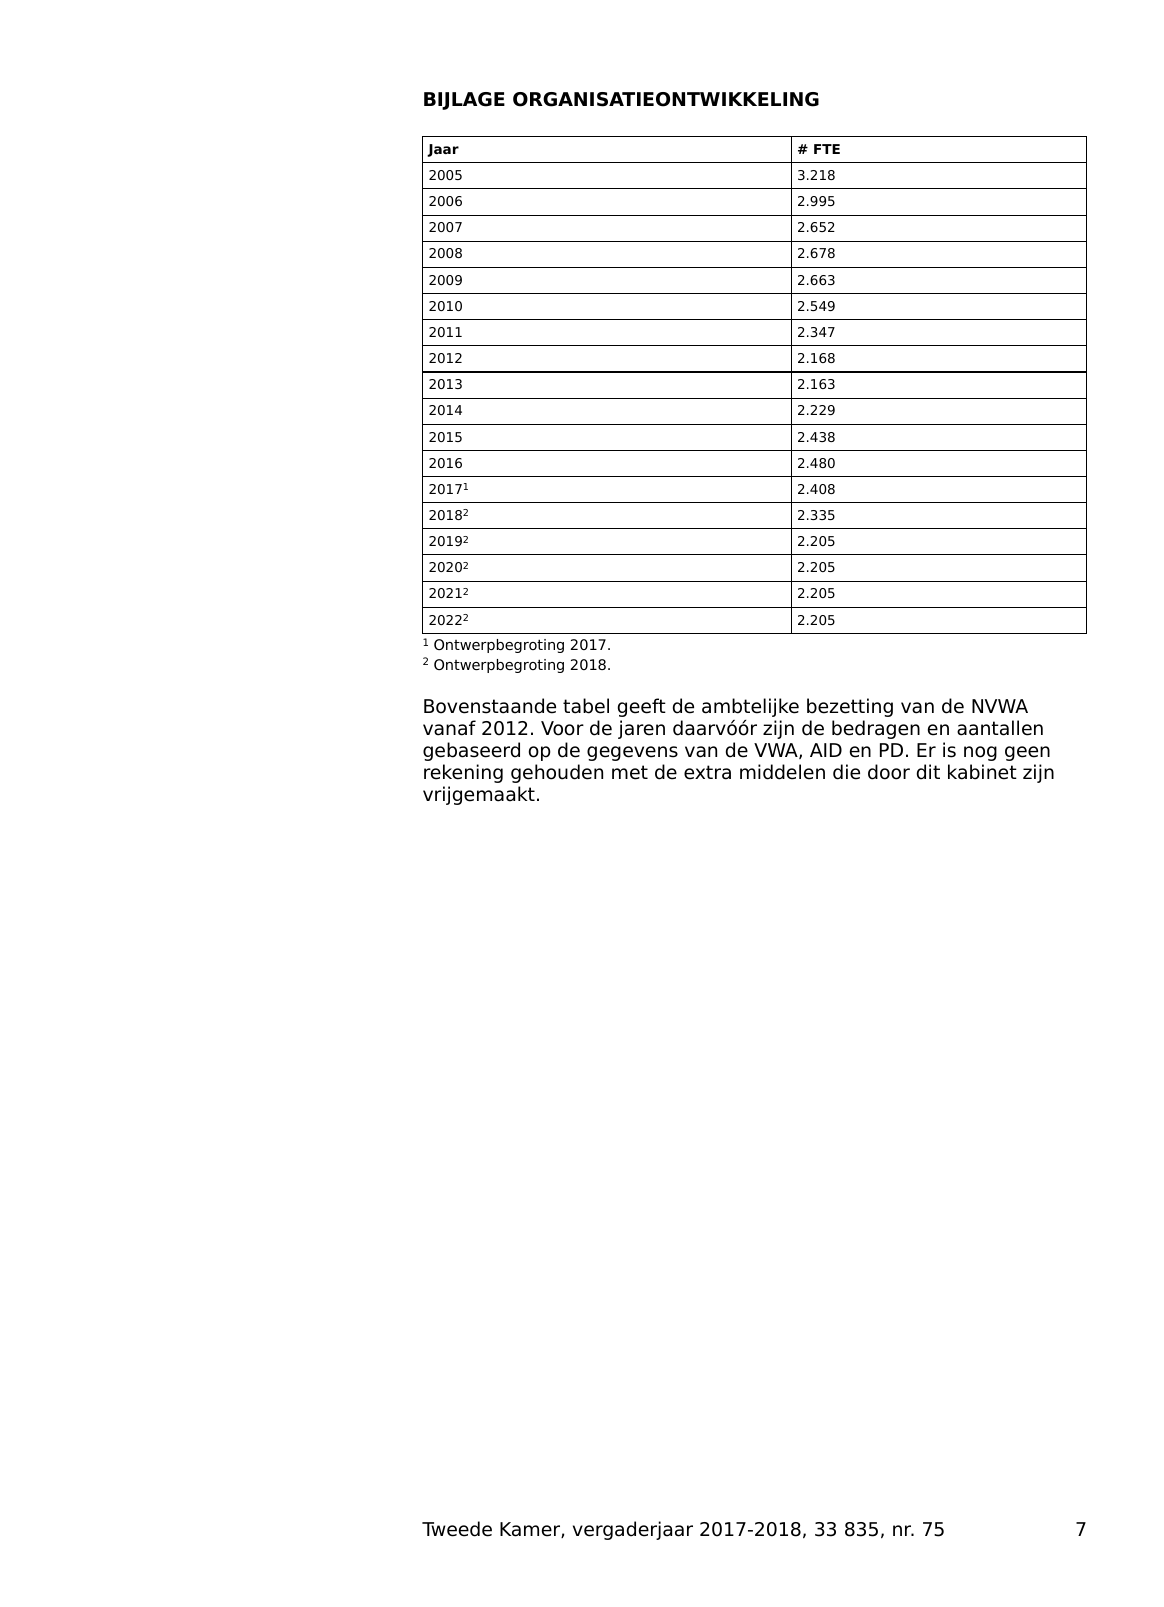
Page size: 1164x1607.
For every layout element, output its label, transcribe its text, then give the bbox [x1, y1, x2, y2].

table_cell 2015 [423, 425, 791, 450]
table_cell 2014 [423, 399, 791, 424]
subtitle BIJLAGE ORGANISATIEONTWIKKELING [77, 89, 1087, 111]
table_cell 2.229 [792, 399, 1086, 424]
table_cell 20202 [423, 555, 791, 581]
table_cell 2.408 [792, 477, 1086, 502]
table_cell 2.995 [792, 189, 1086, 214]
table_cell 2005 [423, 163, 791, 188]
table_cell 2.678 [792, 242, 1086, 267]
table_cell 2.663 [792, 268, 1086, 293]
table_cell 2013 [423, 373, 791, 397]
table_header Jaar [423, 137, 791, 162]
table_cell 2.480 [792, 451, 1086, 476]
table_cell 2016 [423, 451, 791, 476]
table_cell 2011 [423, 320, 791, 345]
table_cell 3.218 [792, 163, 1086, 188]
table_cell 1 Ontwerpbegroting 2017. 2 Ontwerpbegroting 2018. [422, 634, 1087, 673]
table_cell 2.347 [792, 320, 1086, 345]
table_cell 2009 [423, 268, 791, 293]
table_cell 2.438 [792, 425, 1086, 450]
table_cell 20192 [423, 529, 791, 554]
table_cell 2.652 [792, 216, 1086, 241]
table_cell 20171 [423, 477, 791, 502]
table_cell 2008 [423, 242, 791, 267]
text Bovenstaande tabel geeft de ambtelijke bezetting van de NVWA vanaf 2012. Voor de jaren daarvóór zijn de bedragen en aantallen gebaseerd op de gegevens van de VWA, AID en PD. Er is nog geen rekening gehouden met de extra middelen die door dit kabinet zijn vrijgemaakt. [422, 696, 1087, 806]
table_cell 2.205 [792, 555, 1086, 581]
table_cell 2012 [423, 346, 791, 371]
table_cell 2.549 [792, 294, 1086, 319]
table_cell 2010 [423, 294, 791, 319]
table_cell 2.205 [792, 582, 1086, 607]
table_header # FTE [792, 137, 1086, 162]
table_cell 20182 [423, 503, 791, 528]
table_cell 2.163 [792, 373, 1086, 397]
table_cell 20222 [423, 608, 791, 633]
table_cell 2007 [423, 216, 791, 241]
table_cell 20212 [423, 582, 791, 607]
table_cell 2.335 [792, 503, 1086, 528]
table_cell 2.205 [792, 608, 1086, 633]
table_cell 2.168 [792, 346, 1086, 371]
table_cell 2.205 [792, 529, 1086, 554]
table_cell 2006 [423, 189, 791, 214]
